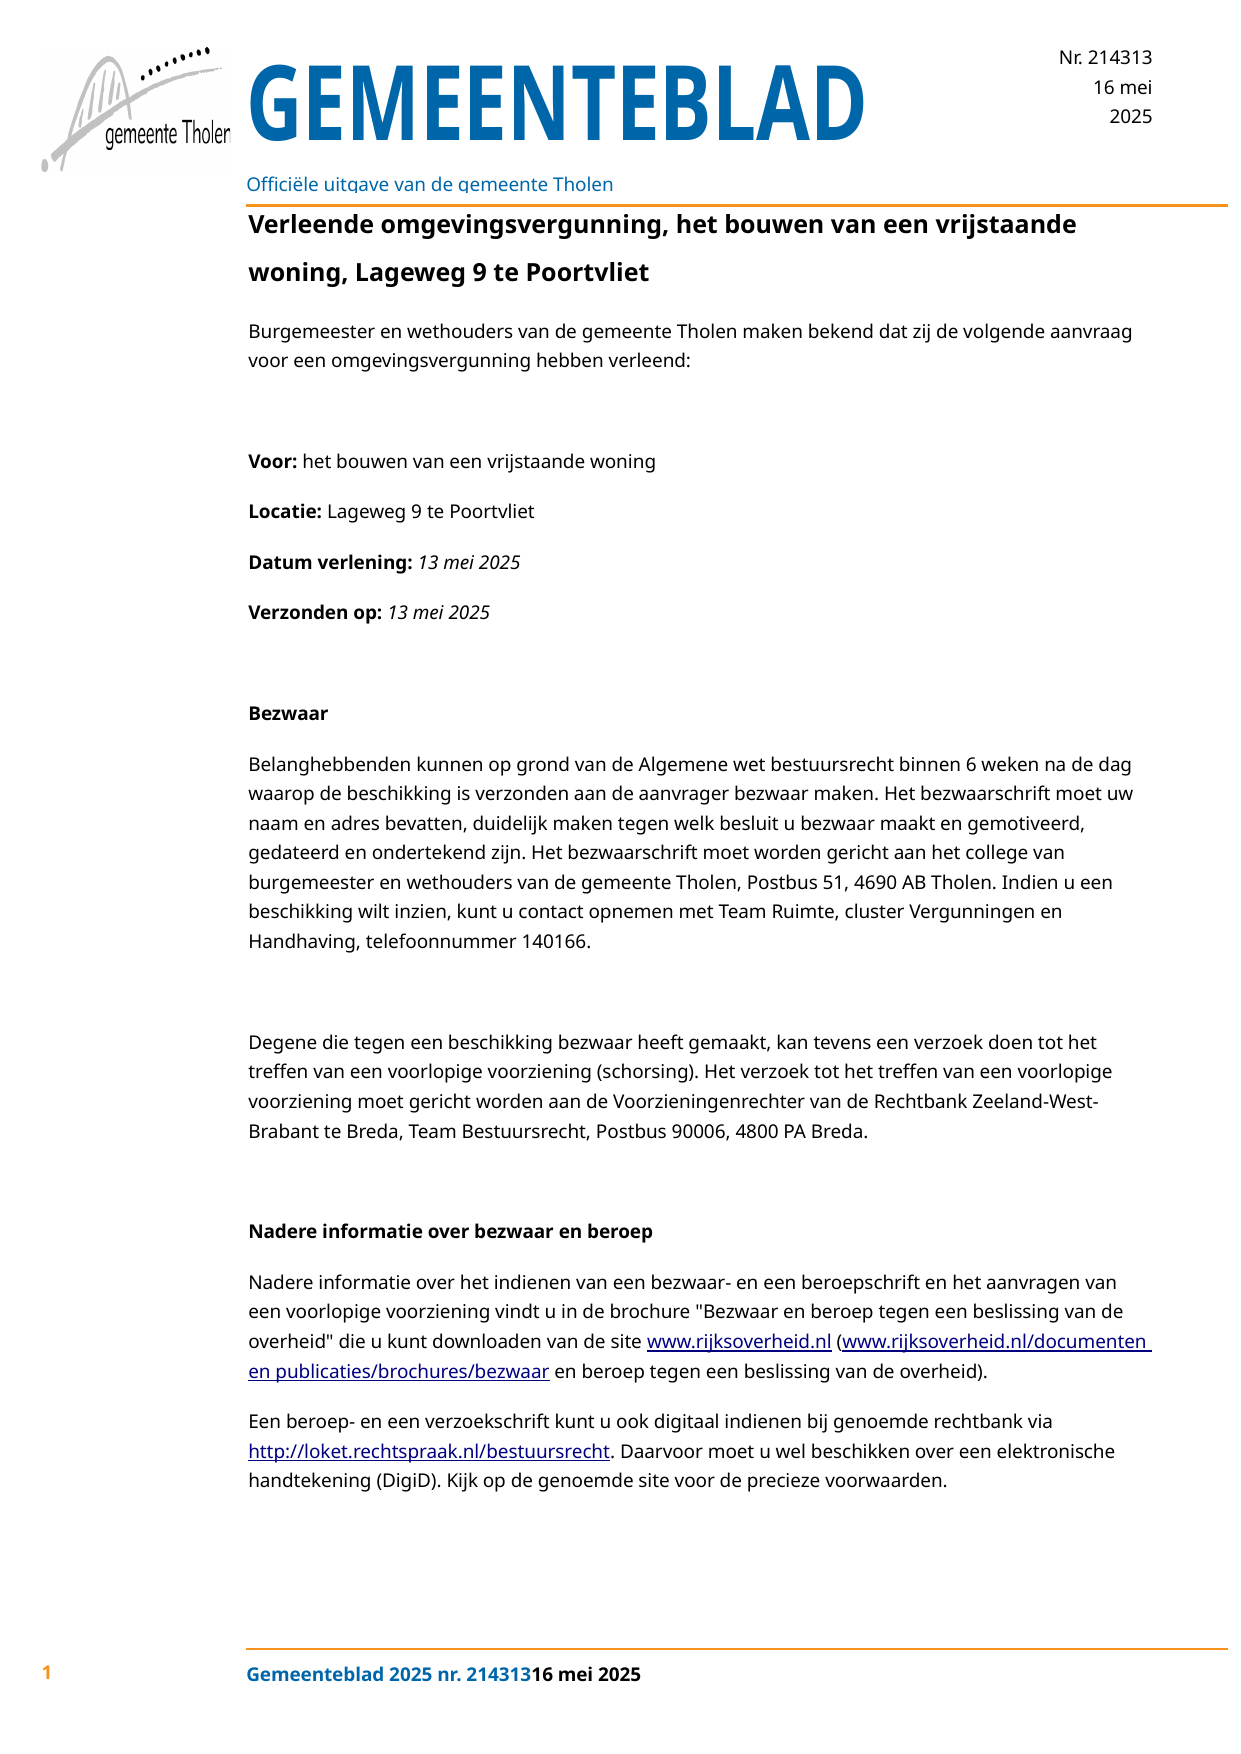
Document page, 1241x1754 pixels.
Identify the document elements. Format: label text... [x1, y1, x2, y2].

text Nadere informatie over het indienen van een bezwaar- en een beroepschrift en het aanvragen van een voorlopige voorziening vindt u in de brochure "Bezwaar en beroep tegen een beslissing van de overheid" die u kunt downloaden van de site www.rijksoverheid.nl (www.rijksoverheid.nl/documenten en publicaties/brochures/bezwaar en beroep tegen een beslissing van de overheid). [248, 1269, 1152, 1384]
picture [41, 47, 231, 172]
text Verzonden op: 13 mei 2025 [248, 599, 1152, 625]
text Voor: het bouwen van een vrijstaande woning [248, 448, 1152, 474]
text Verleende omgevingsvergunning, het bouwen van een vrijstaande woning, Lageweg 9 te Poortvliet [248, 207, 1152, 288]
text Een beroep- en een verzoekschrift kunt u ook digitaal indienen bij genoemde rechtbank via http://loket.rechtspraak.nl/bestuursrecht. Daarvoor moet u wel beschikken over een elektronische handtekening (DigiD). Kijk op de genoemde site voor de precieze voorwaarden. [248, 1408, 1152, 1493]
text Datum verlening: 13 mei 2025 [248, 549, 1152, 575]
text Burgemeester en wethouders van de gemeente Tholen maken bekend dat zij de volgende aanvraag voor een omgevingsvergunning hebben verleend: [248, 318, 1152, 373]
text Belanghebbenden kunnen op grond van de Algemene wet bestuursrecht binnen 6 weken na de dag waarop de beschikking is verzonden aan de aanvrager bezwaar maken. Het bezwaarschrift moet uw naam en adres bevatten, duidelijk maken tegen welk besluit u bezwaar maakt en gemotiveerd, gedateerd en ondertekend zijn. Het bezwaarschrift moet worden gericht aan het college van burgemeester en wethouders van de gemeente Tholen, Postbus 51, 4690 AB Tholen. Indien u een beschikking wilt inzien, kunt u contact opnemen met Team Ruimte, cluster Vergunningen en Handhaving, telefoonnummer 140166. [248, 751, 1152, 954]
text Degene die tegen een beschikking bezwaar heeft gemaakt, kan tevens een verzoek doen tot het treffen van een voorlopige voorziening (schorsing). Het verzoek tot het treffen van een voorlopige voorziening moet gericht worden aan de Voorzieningenrechter van de Rechtbank Zeeland-West-Brabant te Breda, Team Bestuursrecht, Postbus 90006, 4800 PA Breda. [248, 1029, 1152, 1144]
text Locatie: Lageweg 9 te Poortvliet [248, 499, 1152, 524]
text Bezwaar [248, 700, 1152, 726]
text Nadere informatie over bezwaar en beroep [248, 1219, 1152, 1244]
